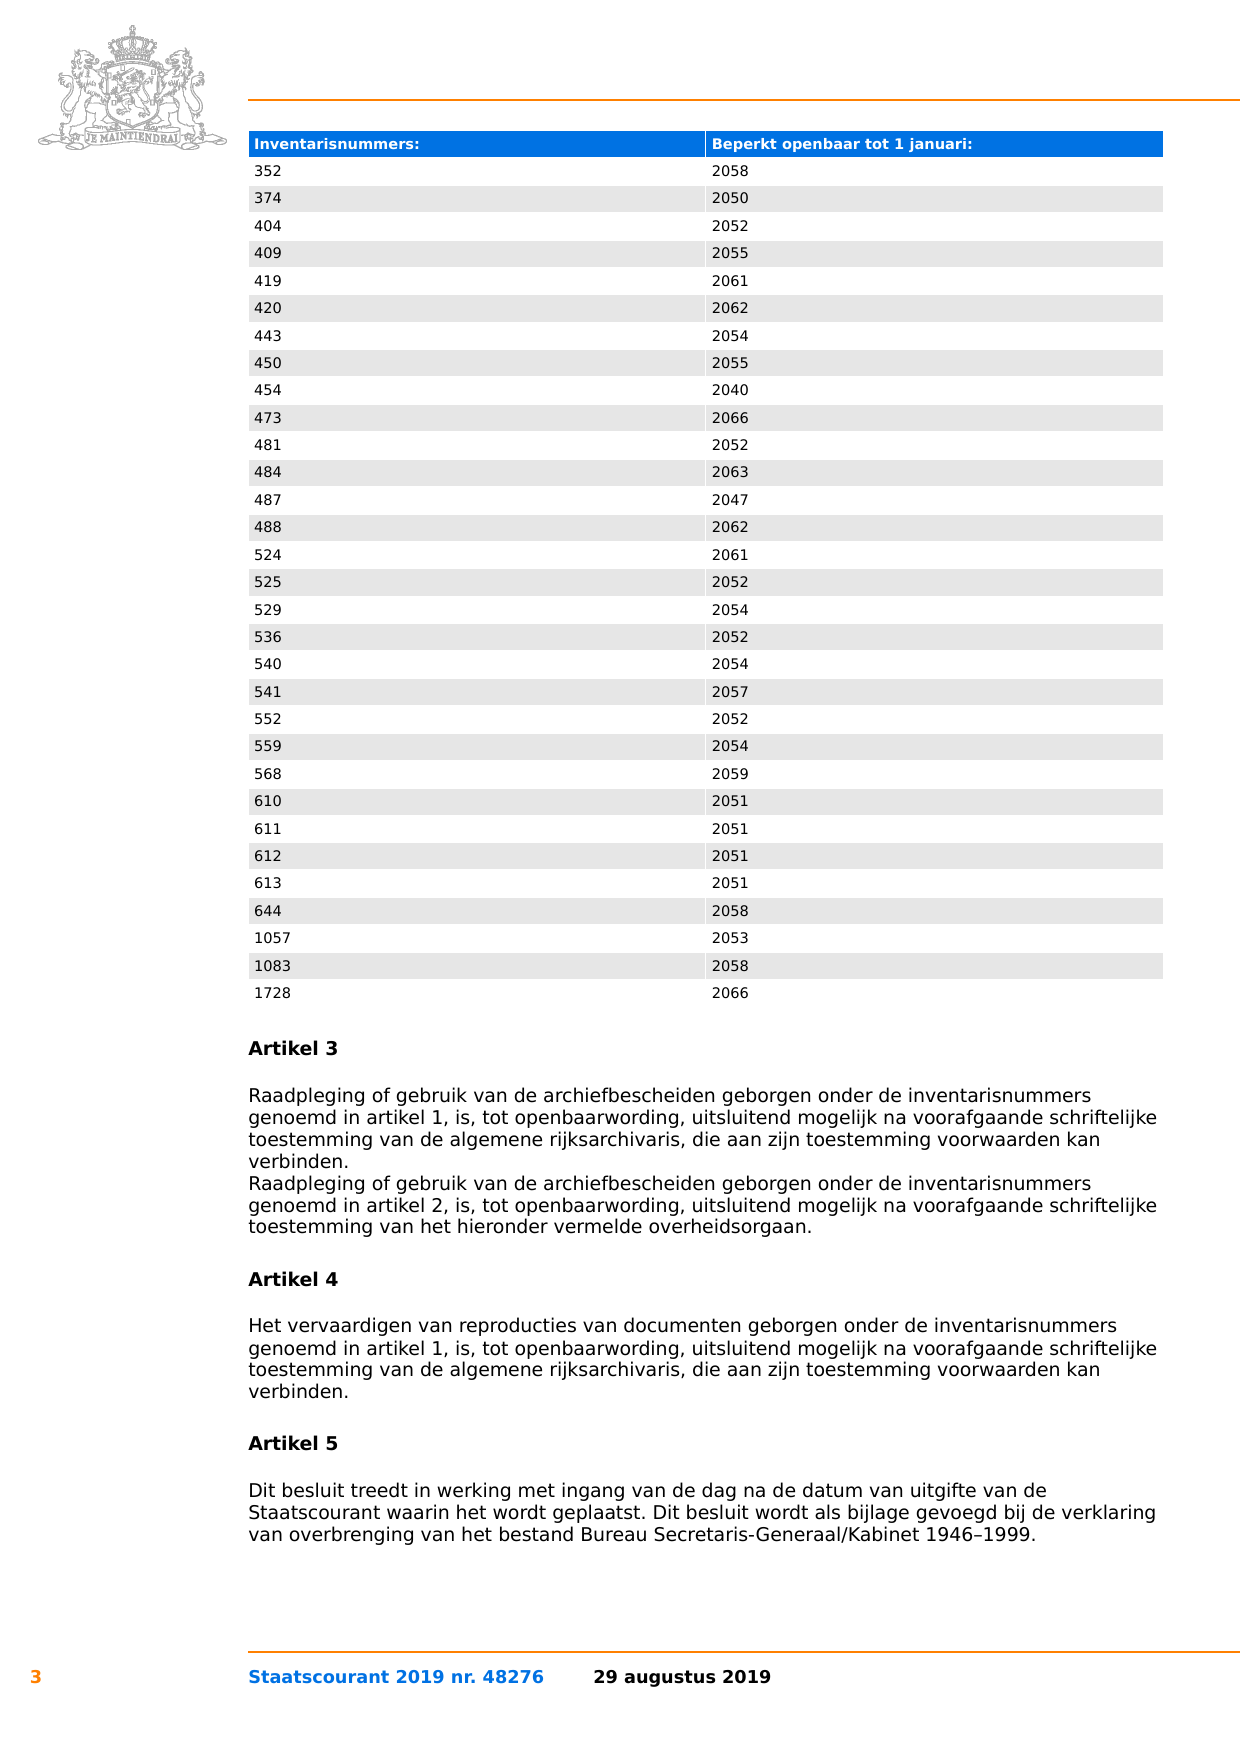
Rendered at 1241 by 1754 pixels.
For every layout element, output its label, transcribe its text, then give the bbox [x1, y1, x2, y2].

table_cell 487 [249, 487, 705, 513]
table_cell 2062 [706, 515, 1163, 541]
table_cell 2051 [706, 843, 1163, 869]
table_cell 541 [249, 679, 705, 705]
table_cell 404 [249, 213, 705, 239]
table_cell 374 [249, 186, 705, 212]
table_cell 529 [249, 597, 705, 623]
table_cell 2061 [706, 268, 1163, 294]
table_header Inventarisnummers: [249, 131, 705, 157]
table_cell 559 [249, 734, 705, 760]
table_cell 2054 [706, 597, 1163, 623]
table_cell 552 [249, 706, 705, 733]
table_cell 540 [249, 651, 705, 678]
table_cell 524 [249, 542, 705, 568]
table_cell 2051 [706, 789, 1163, 815]
table_cell 1728 [249, 980, 705, 1007]
table_cell 610 [249, 789, 705, 815]
table_cell 2050 [706, 186, 1163, 212]
table_cell 409 [249, 241, 705, 267]
text Dit besluit treedt in werking met ingang van de dag na de datum van uitgifte van de Staatscourant waarin het wordt geplaatst. Dit besluit wordt als bijlage gevoegd bij de verklaring van overbrenging van het bestand Bureau Secretaris-Generaal/Kabinet 1946–1999. [248, 1480, 1163, 1546]
table_cell 2055 [706, 350, 1163, 376]
picture [38, 25, 227, 150]
table_cell 2061 [706, 542, 1163, 568]
table_cell 2052 [706, 569, 1163, 596]
table_cell 2054 [706, 734, 1163, 760]
table_cell 2054 [706, 651, 1163, 678]
table_cell 2066 [706, 405, 1163, 431]
table_cell 2052 [706, 706, 1163, 733]
table_cell 2052 [706, 432, 1163, 459]
table_cell 611 [249, 816, 705, 842]
table_cell 613 [249, 871, 705, 897]
table_cell 536 [249, 624, 705, 650]
table_cell 2053 [706, 925, 1163, 952]
text Raadpleging of gebruik van de archiefbescheiden geborgen onder de inventarisnummers genoemd in artikel 2, is, tot openbaarwording, uitsluitend mogelijk na voorafgaande schriftelijke toestemming van het hieronder vermelde overheidsorgaan. [248, 1172, 1163, 1238]
table_cell 2040 [706, 378, 1163, 404]
table_cell 2047 [706, 487, 1163, 513]
table_cell 2051 [706, 816, 1163, 842]
table_cell 1057 [249, 925, 705, 952]
text Het vervaardigen van reproducties van documenten geborgen onder de inventarisnummers genoemd in artikel 1, is, tot openbaarwording, uitsluitend mogelijk na voorafgaande schriftelijke toestemming van de algemene rijksarchivaris, die aan zijn toestemming voorwaarden kan verbinden. [248, 1315, 1163, 1403]
table_cell 525 [249, 569, 705, 596]
table_cell 2059 [706, 761, 1163, 787]
table_header Beperkt openbaar tot 1 januari: [706, 131, 1163, 157]
table_cell 2062 [706, 295, 1163, 322]
table_cell 568 [249, 761, 705, 787]
table_cell 2057 [706, 679, 1163, 705]
table_cell 2055 [706, 241, 1163, 267]
subtitle Artikel 4 [248, 1268, 1163, 1290]
table_cell 484 [249, 460, 705, 486]
table_cell 644 [249, 898, 705, 924]
table_cell 352 [249, 158, 705, 185]
text Raadpleging of gebruik van de archiefbescheiden geborgen onder de inventarisnummers genoemd in artikel 1, is, tot openbaarwording, uitsluitend mogelijk na voorafgaande schriftelijke toestemming van de algemene rijksarchivaris, die aan zijn toestemming voorwaarden kan verbinden. [248, 1084, 1163, 1172]
table_cell 420 [249, 295, 705, 322]
table_cell 2063 [706, 460, 1163, 486]
table_cell 2058 [706, 158, 1163, 185]
table_cell 481 [249, 432, 705, 459]
subtitle Artikel 3 [248, 1038, 1163, 1059]
table_cell 419 [249, 268, 705, 294]
table_cell 1083 [249, 953, 705, 979]
table_cell 450 [249, 350, 705, 376]
table_cell 488 [249, 515, 705, 541]
table_cell 473 [249, 405, 705, 431]
table_cell 2058 [706, 953, 1163, 979]
table_cell 2052 [706, 213, 1163, 239]
table_cell 612 [249, 843, 705, 869]
table_cell 2058 [706, 898, 1163, 924]
table_cell 2051 [706, 871, 1163, 897]
table_cell 2052 [706, 624, 1163, 650]
subtitle Artikel 5 [248, 1433, 1163, 1455]
table_cell 443 [249, 323, 705, 349]
table_cell 2066 [706, 980, 1163, 1007]
table_cell 2054 [706, 323, 1163, 349]
table_cell 454 [249, 378, 705, 404]
